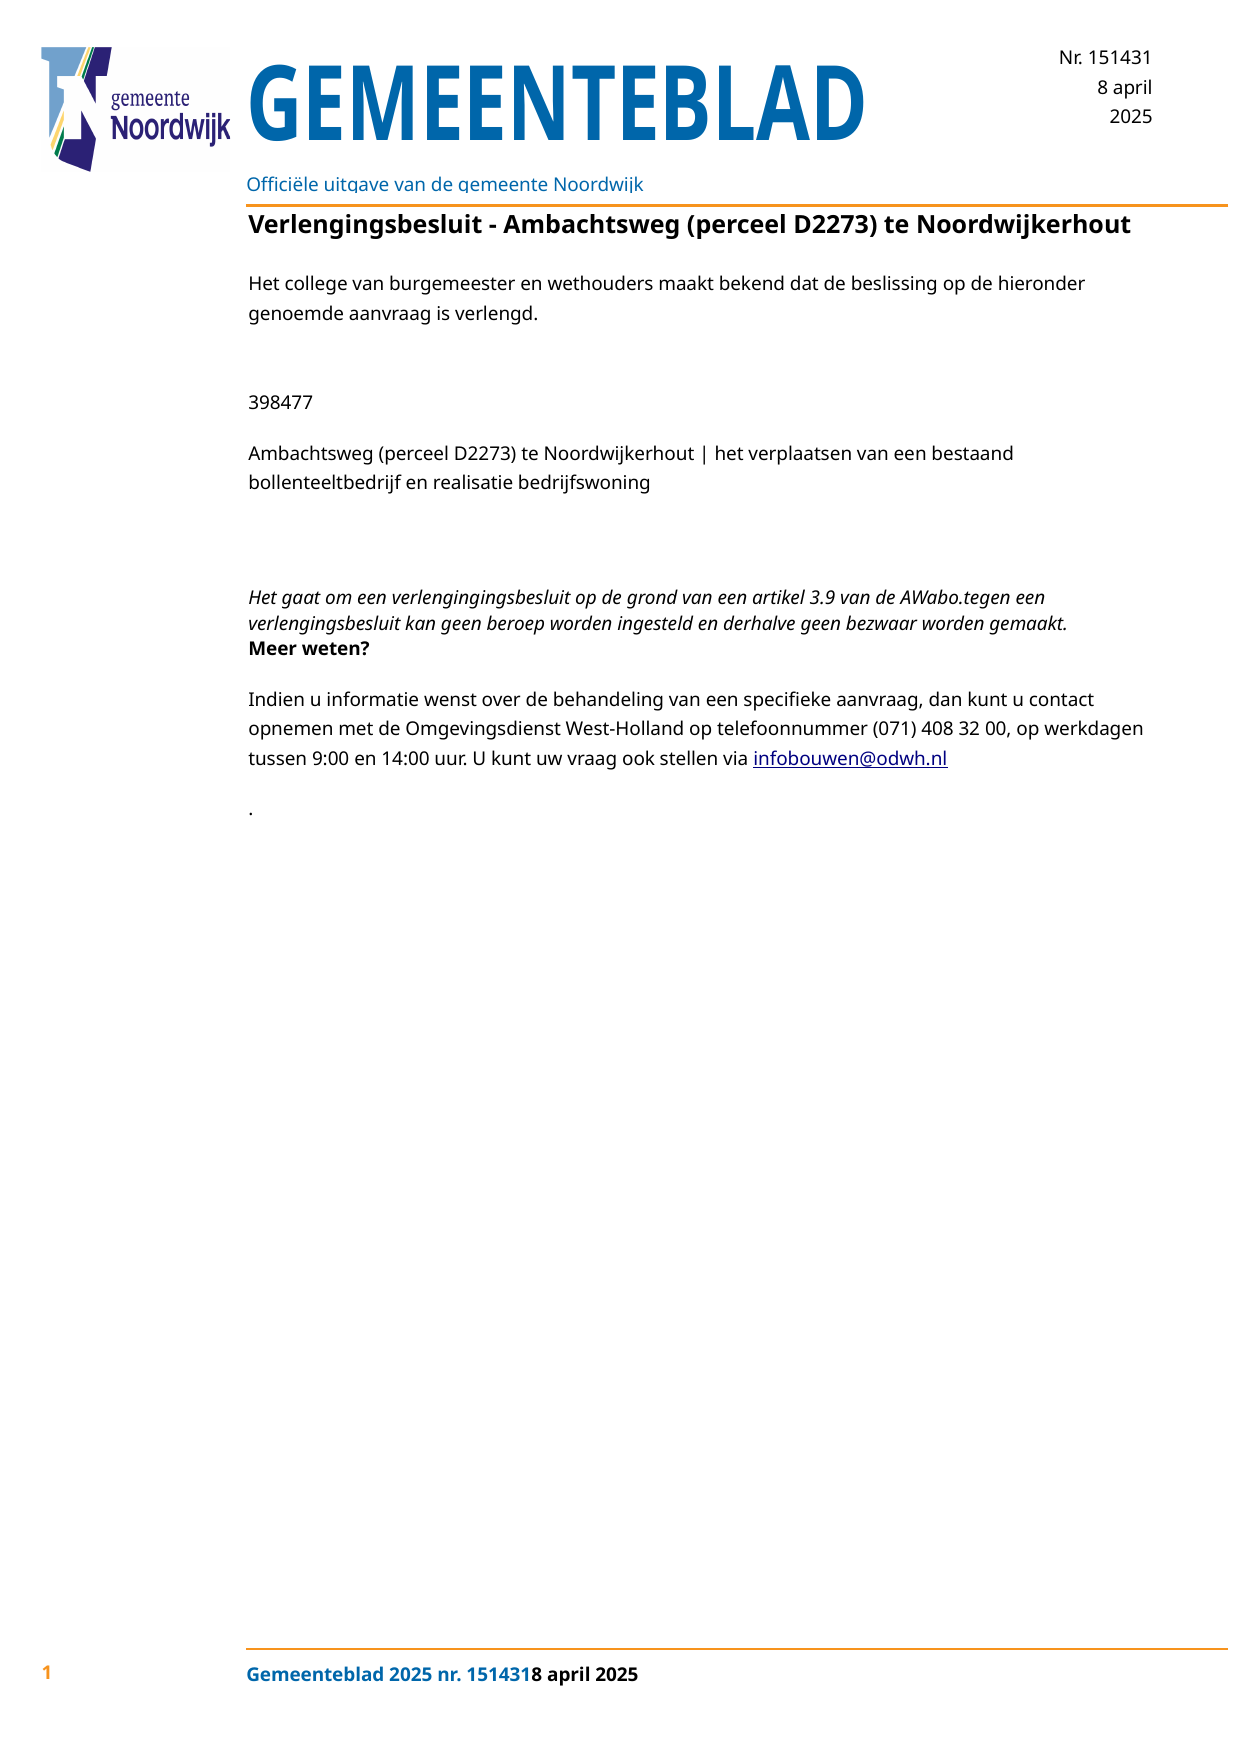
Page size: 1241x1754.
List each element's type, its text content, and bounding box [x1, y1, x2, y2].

text Indien u informatie wenst over de behandeling van een specifieke aanvraag, dan kunt u contact opnemen met de Omgevingsdienst West-Holland op telefoonnummer (071) 408 32 00, op werkdagen tussen 9:00 en 14:00 uur. U kunt uw vraag ook stellen via infobouwen@odwh.nl [248, 686, 1152, 771]
text 398477 [248, 389, 1152, 415]
text Het gaat om een verlengingingsbesluit op de grond van een artikel 3.9 van de AWabo.tegen een verlengingsbesluit kan geen beroep worden ingesteld en derhalve geen bezwaar worden gemaakt. [248, 584, 1152, 635]
text Verlengingsbesluit - Ambachtsweg (perceel D2273) te Noordwijkerhout [248, 207, 1152, 241]
picture [41, 47, 231, 172]
text Het college van burgemeester en wethouders maakt bekend dat de beslissing op de hieronder genoemde aanvraag is verlengd. [248, 270, 1152, 326]
text . [248, 795, 1152, 821]
text Meer weten? [248, 635, 1152, 661]
text Ambachtsweg (perceel D2273) te Noordwijkerhout | het verplaatsen van een bestaand bollenteeltbedrijf en realisatie bedrijfswoning [248, 440, 1152, 495]
